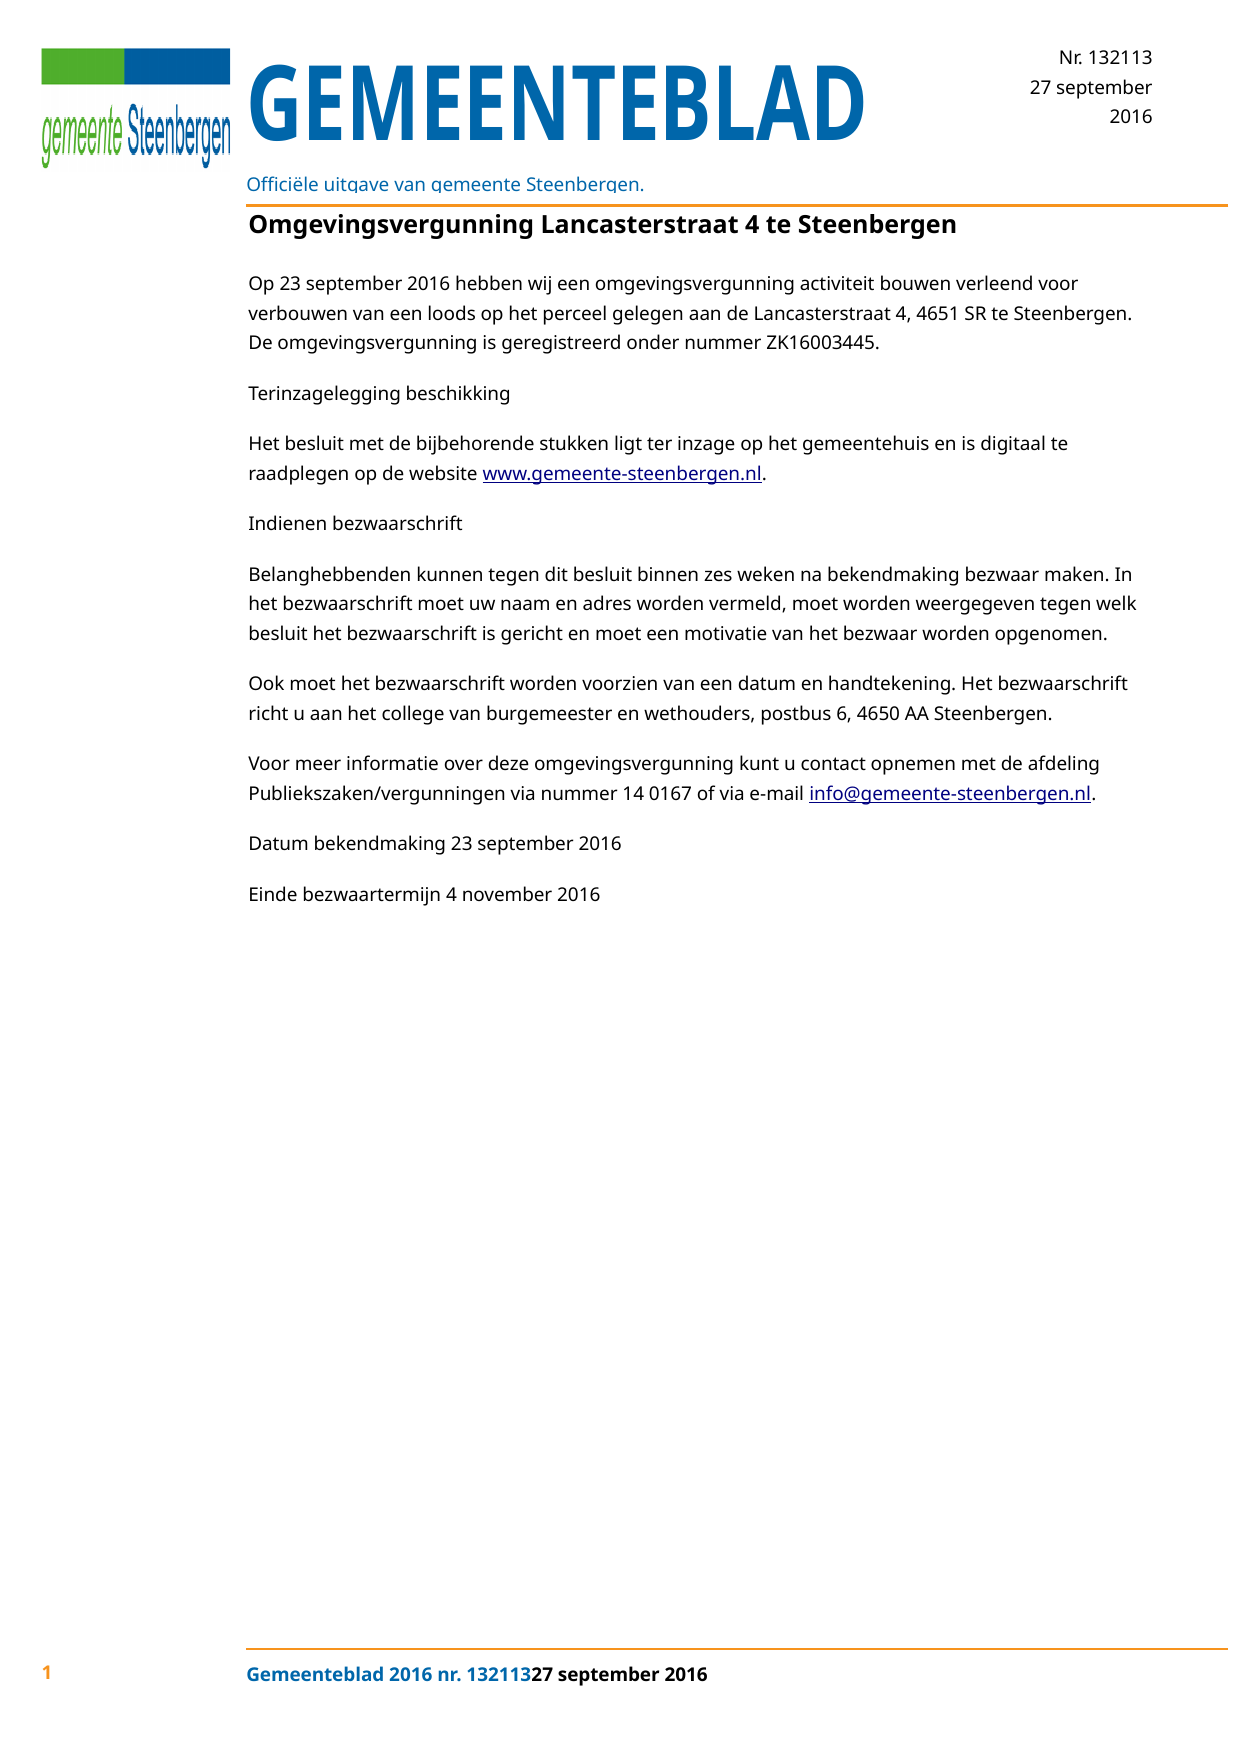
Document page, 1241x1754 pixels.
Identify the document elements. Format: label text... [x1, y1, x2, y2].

text Op 23 september 2016 hebben wij een omgevingsvergunning activiteit bouwen verleend voor verbouwen van een loods op het perceel gelegen aan de Lancasterstraat 4, 4651 SR te Steenbergen. De omgevingsvergunning is geregistreerd onder nummer ZK16003445. [248, 270, 1152, 355]
text Het besluit met de bijbehorende stukken ligt ter inzage op het gemeentehuis en is digitaal te raadplegen op de website www.gemeente-steenbergen.nl. [248, 430, 1152, 486]
text Belanghebbenden kunnen tegen dit besluit binnen zes weken na bekendmaking bezwaar maken. In het bezwaarschrift moet uw naam en adres worden vermeld, moet worden weergegeven tegen welk besluit het bezwaarschrift is gericht en moet een motivatie van het bezwaar worden opgenomen. [248, 561, 1152, 646]
picture [41, 47, 231, 172]
text Ook moet het bezwaarschrift worden voorzien van een datum en handtekening. Het bezwaarschrift richt u aan het college van burgemeester en wethouders, postbus 6, 4650 AA Steenbergen. [248, 670, 1152, 726]
text Voor meer informatie over deze omgevingsvergunning kunt u contact opnemen met de afdeling Publiekszaken/vergunningen via nummer 14 0167 of via e-mail info@gemeente-steenbergen.nl. [248, 750, 1152, 806]
text Indienen bezwaarschrift [248, 510, 1152, 536]
text Datum bekendmaking 23 september 2016 [248, 830, 1152, 856]
text Einde bezwaartermijn 4 november 2016 [248, 881, 1152, 906]
text Terinzagelegging beschikking [248, 380, 1152, 406]
text Omgevingsvergunning Lancasterstraat 4 te Steenbergen [248, 207, 1152, 241]
